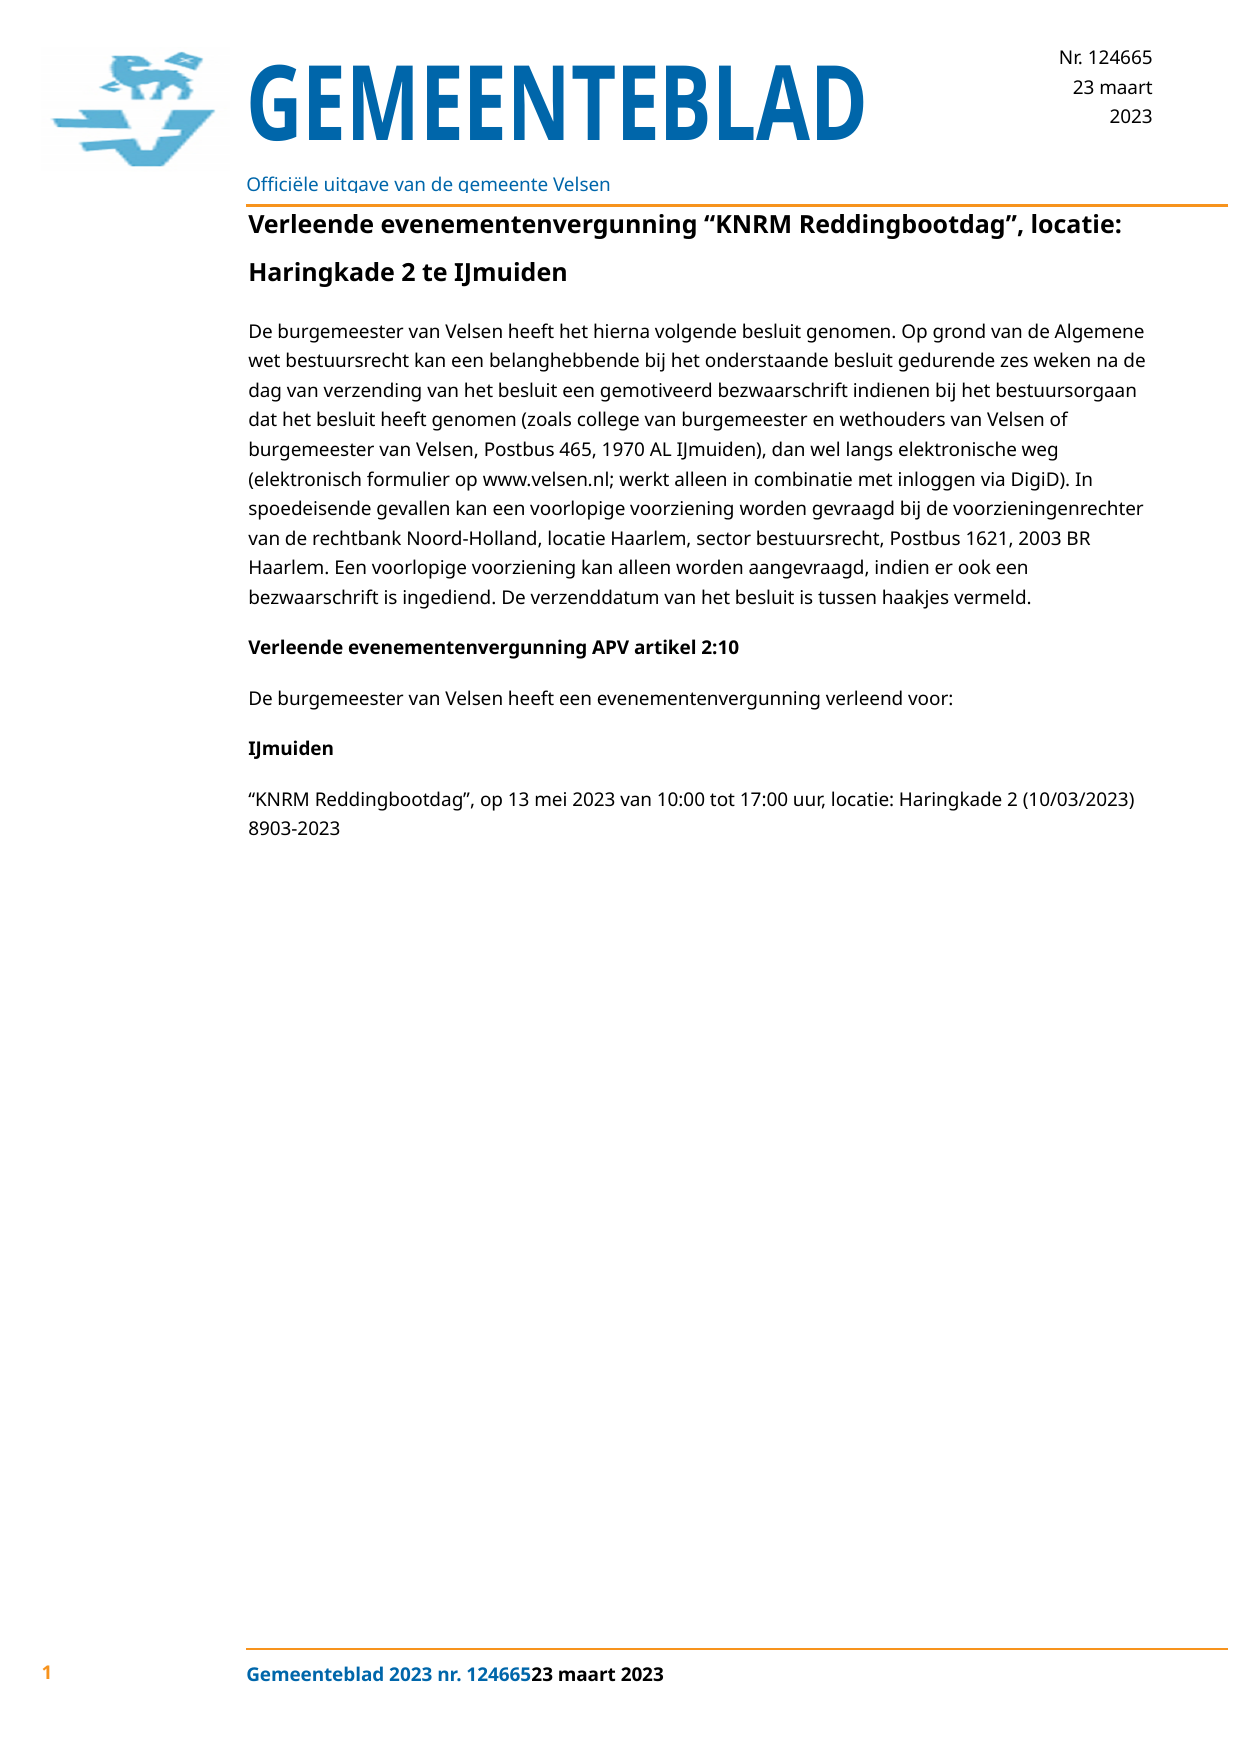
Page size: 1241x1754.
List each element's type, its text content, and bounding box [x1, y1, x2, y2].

text Verleende evenementenvergunning APV artikel 2:10 [248, 634, 1152, 660]
text IJmuiden [248, 735, 1152, 761]
text De burgemeester van Velsen heeft het hierna volgende besluit genomen. Op grond van de Algemene wet bestuursrecht kan een belanghebbende bij het onderstaande besluit gedurende zes weken na de dag van verzending van het besluit een gemotiveerd bezwaarschrift indienen bij het bestuursorgaan dat het besluit heeft genomen (zoals college van burgemeester en wethouders van Velsen of burgemeester van Velsen, Postbus 465, 1970 AL IJmuiden), dan wel langs elektronische weg (elektronisch formulier op www.velsen.nl; werkt alleen in combinatie met inloggen via DigiD). In spoedeisende gevallen kan een voorlopige voorziening worden gevraagd bij de voorzieningenrechter van de rechtbank Noord-Holland, locatie Haarlem, sector bestuursrecht, Postbus 1621, 2003 BR Haarlem. Een voorlopige voorziening kan alleen worden aangevraagd, indien er ook een bezwaarschrift is ingediend. De verzenddatum van het besluit is tussen haakjes vermeld. [248, 318, 1152, 610]
text De burgemeester van Velsen heeft een evenementenvergunning verleend voor: [248, 685, 1152, 711]
text Verleende evenementenvergunning “KNRM Reddingbootdag”, locatie: Haringkade 2 te IJmuiden [248, 207, 1152, 288]
picture [41, 47, 231, 172]
text “KNRM Reddingbootdag”, op 13 mei 2023 van 10:00 tot 17:00 uur, locatie: Haringkade 2 (10/03/2023) 8903-2023 [248, 786, 1152, 841]
